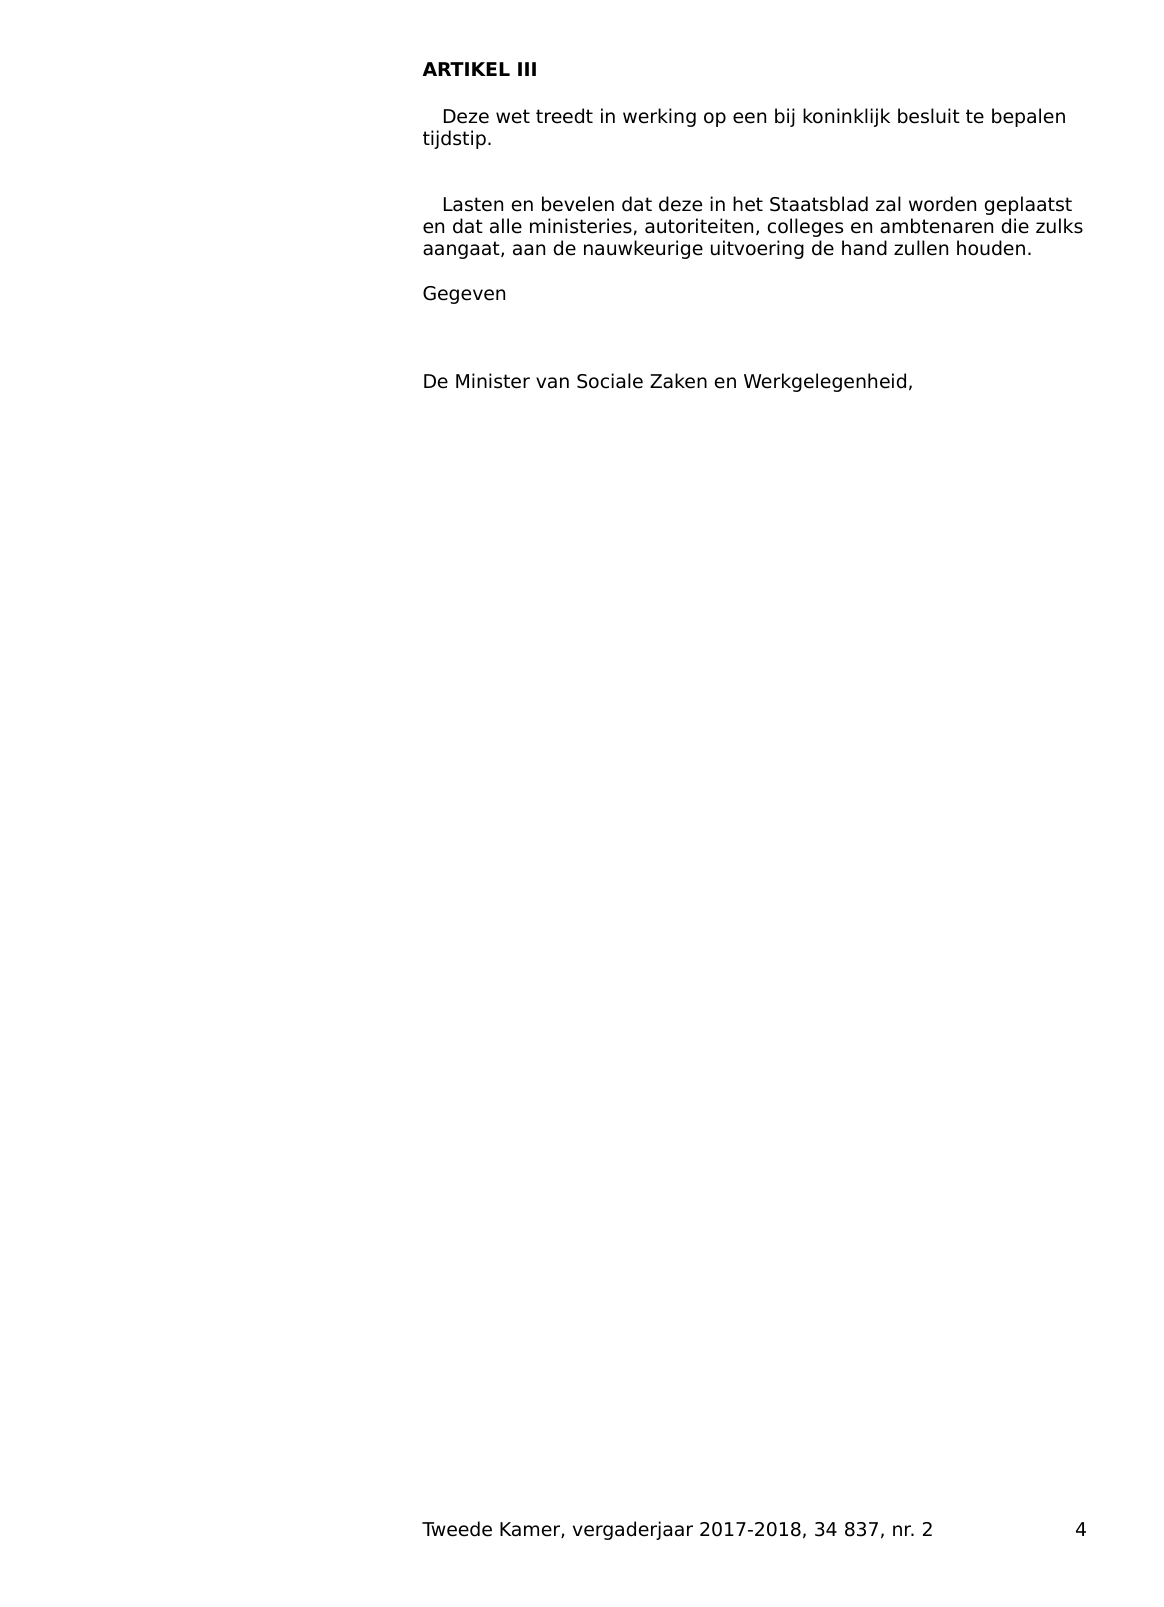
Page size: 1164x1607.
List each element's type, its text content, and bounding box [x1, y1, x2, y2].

text Gegeven [422, 282, 1087, 304]
text De Minister van Sociale Zaken en Werkgelegenheid, [422, 371, 1087, 393]
subtitle ARTIKEL III [422, 59, 1087, 81]
text Deze wet treedt in werking op een bij koninklijk besluit te bepalen tijdstip. [422, 106, 1087, 150]
text Lasten en bevelen dat deze in het Staatsblad zal worden geplaatst en dat alle ministeries, autoriteiten, colleges en ambtenaren die zulks aangaat, aan de nauwkeurige uitvoering de hand zullen houden. [422, 194, 1087, 260]
